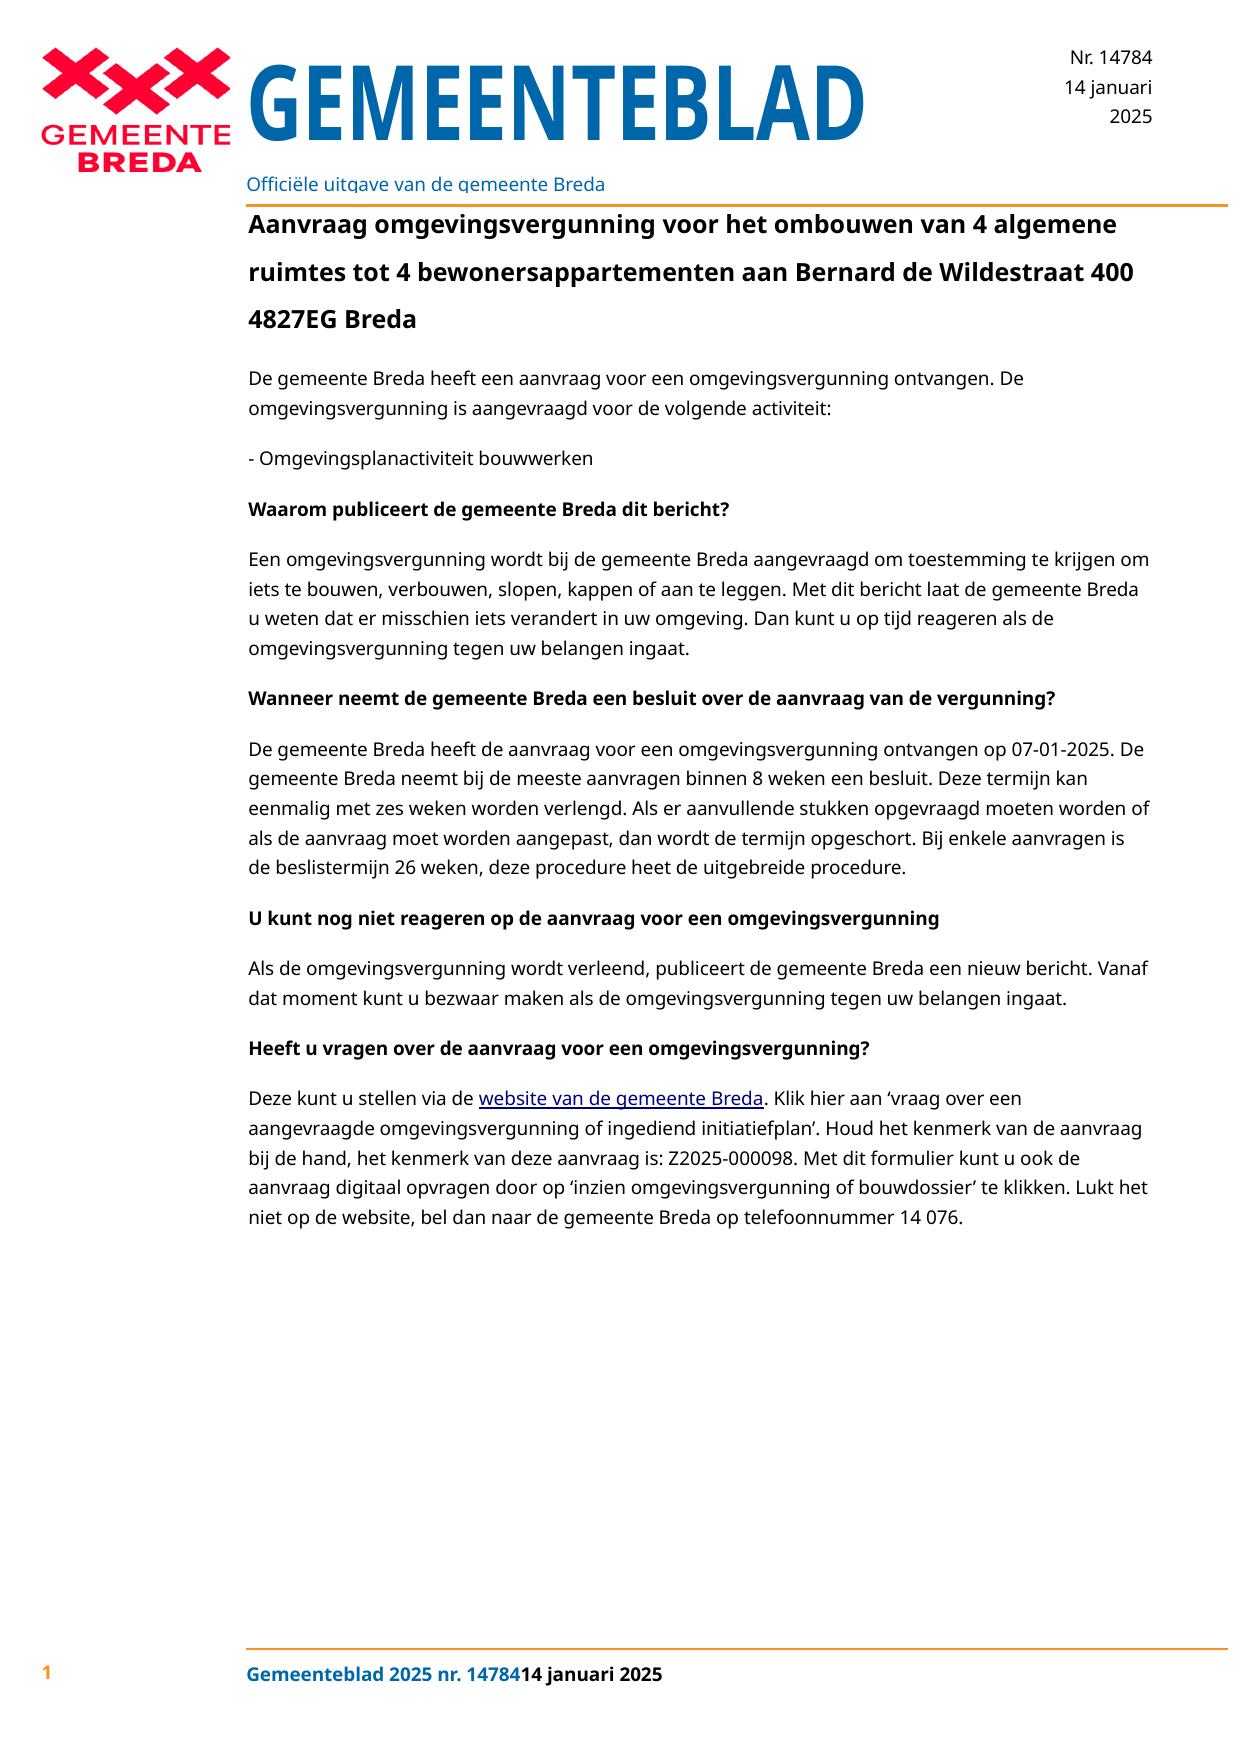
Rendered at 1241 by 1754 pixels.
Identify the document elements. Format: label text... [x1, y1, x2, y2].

text De gemeente Breda heeft een aanvraag voor een omgevingsvergunning ontvangen. De omgevingsvergunning is aangevraagd voor de volgende activiteit: [248, 366, 1152, 421]
text Als de omgevingsvergunning wordt verleend, publiceert de gemeente Breda een nieuw bericht. Vanaf dat moment kunt u bezwaar maken als de omgevingsvergunning tegen uw belangen ingaat. [248, 955, 1152, 1010]
text De gemeente Breda heeft de aanvraag voor een omgevingsvergunning ontvangen op 07-01-2025. De gemeente Breda neemt bij de meeste aanvragen binnen 8 weken een besluit. Deze termijn kan eenmalig met zes weken worden verlengd. Als er aanvullende stukken opgevraagd moeten worden of als de aanvraag moet worden aangepast, dan wordt de termijn opgeschort. Bij enkele aanvragen is de beslistermijn 26 weken, deze procedure heet de uitgebreide procedure. [248, 736, 1152, 880]
text Heeft u vragen over de aanvraag voor een omgevingsvergunning? [248, 1035, 1152, 1061]
text Aanvraag omgevingsvergunning voor het ombouwen van 4 algemene ruimtes tot 4 bewonersappartementen aan Bernard de Wildestraat 400 4827EG Breda [248, 207, 1152, 336]
picture [41, 47, 231, 172]
text Deze kunt u stellen via de website van de gemeente Breda. Klik hier aan ‘vraag over een aangevraagde omgevingsvergunning of ingediend initiatiefplan’. Houd het kenmerk van de aanvraag bij de hand, het kenmerk van deze aanvraag is: Z2025-000098. Met dit formulier kunt u ook de aanvraag digitaal opvragen door op ‘inzien omgevingsvergunning of bouwdossier’ te klikken. Lukt het niet op de website, bel dan naar de gemeente Breda op telefoonnummer 14 076. [248, 1086, 1152, 1229]
text U kunt nog niet reageren op de aanvraag voor een omgevingsvergunning [248, 905, 1152, 930]
text Een omgevingsvergunning wordt bij de gemeente Breda aangevraagd om toestemming te krijgen om iets te bouwen, verbouwen, slopen, kappen of aan te leggen. Met dit bericht laat de gemeente Breda u weten dat er misschien iets verandert in uw omgeving. Dan kunt u op tijd reageren als de omgevingsvergunning tegen uw belangen ingaat. [248, 546, 1152, 661]
text - Omgevingsplanactiviteit bouwwerken [248, 446, 1152, 471]
text Waarom publiceert de gemeente Breda dit bericht? [248, 496, 1152, 522]
text Wanneer neemt de gemeente Breda een besluit over de aanvraag van de vergunning? [248, 686, 1152, 711]
